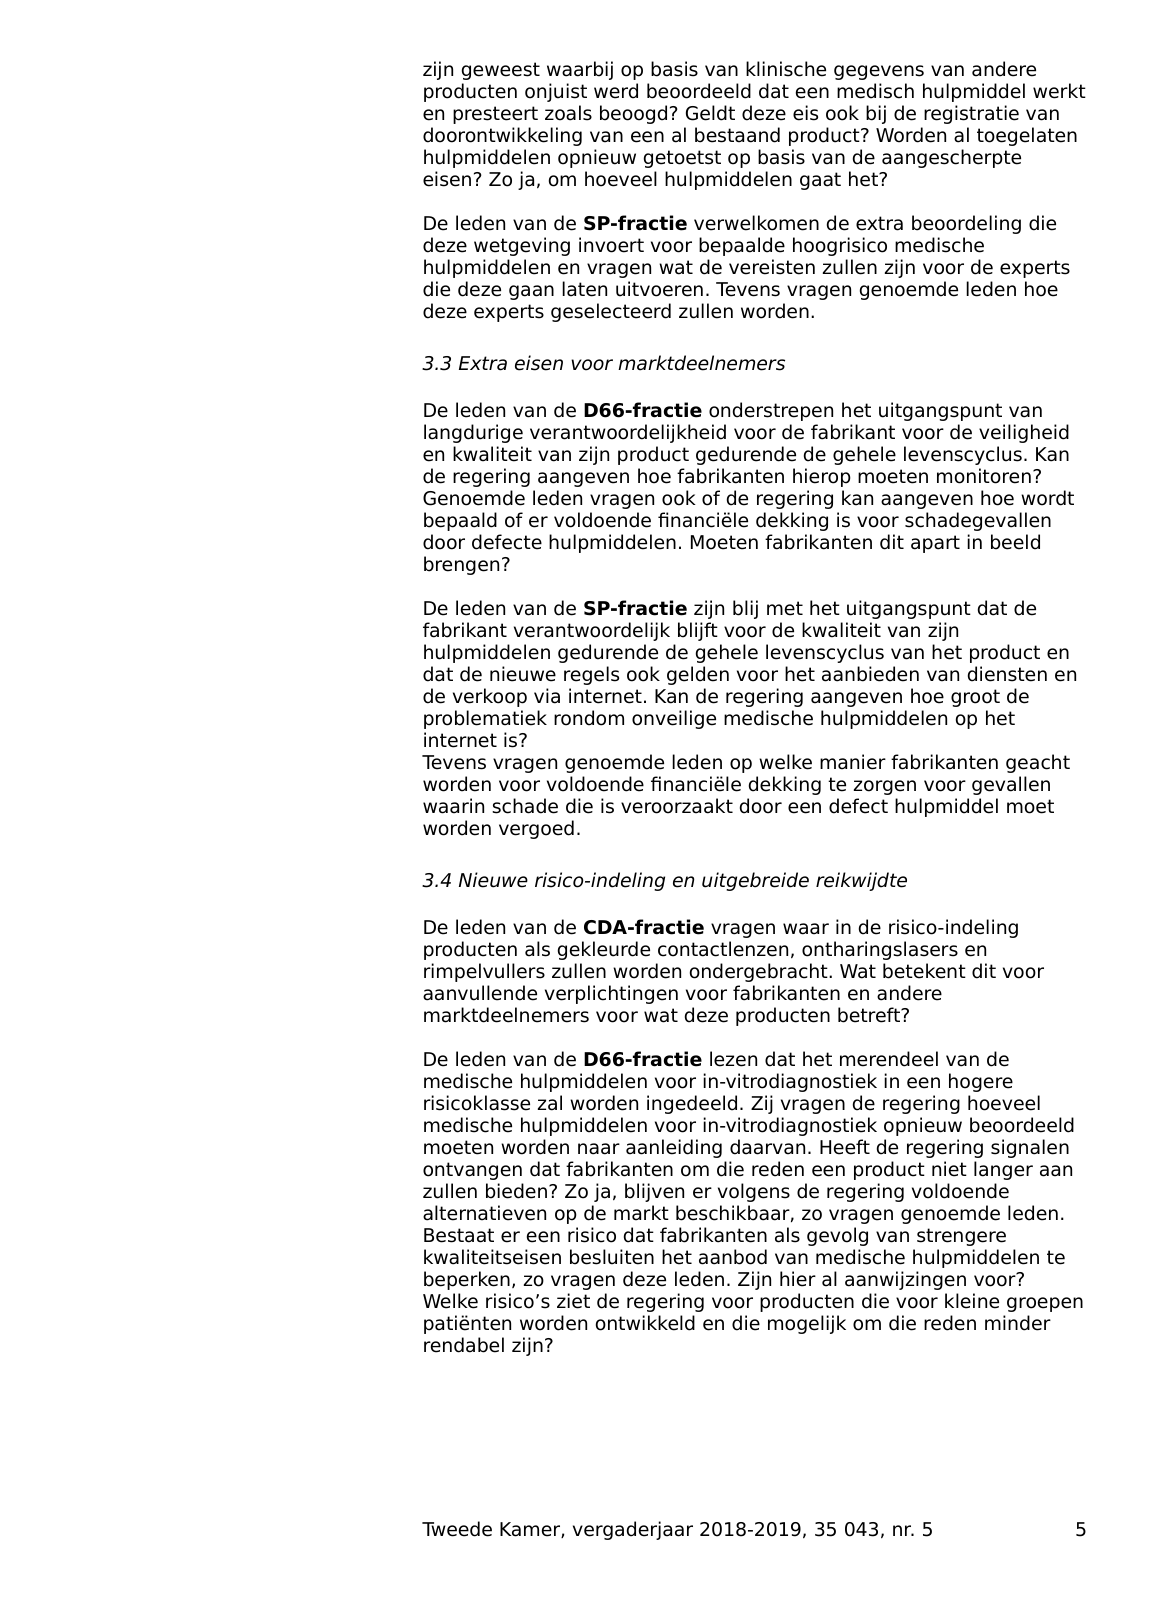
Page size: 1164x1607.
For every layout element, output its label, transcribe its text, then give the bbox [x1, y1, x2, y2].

subtitle 3.3 Extra eisen voor marktdeelnemers [422, 353, 1087, 375]
subtitle 3.4 Nieuwe risico-indeling en uitgebreide reikwijdte [422, 870, 1087, 892]
text De leden van de SP-fractie verwelkomen de extra beoordeling die deze wetgeving invoert voor bepaalde hoogrisico medische hulpmiddelen en vragen wat de vereisten zullen zijn voor de experts die deze gaan laten uitvoeren. Tevens vragen genoemde leden hoe deze experts geselecteerd zullen worden. [422, 213, 1087, 323]
text zijn geweest waarbij op basis van klinische gegevens van andere producten onjuist werd beoordeeld dat een medisch hulpmiddel werkt en presteert zoals beoogd? Geldt deze eis ook bij de registratie van doorontwikkeling van een al bestaand product? Worden al toegelaten hulpmiddelen opnieuw getoetst op basis van de aangescherpte eisen? Zo ja, om hoeveel hulpmiddelen gaat het? [422, 59, 1087, 191]
text De leden van de D66-fractie onderstrepen het uitgangspunt van langdurige verantwoordelijkheid voor de fabrikant voor de veiligheid en kwaliteit van zijn product gedurende de gehele levenscyclus. Kan de regering aangeven hoe fabrikanten hierop moeten monitoren? Genoemde leden vragen ook of de regering kan aangeven hoe wordt bepaald of er voldoende financiële dekking is voor schadegevallen door defecte hulpmiddelen. Moeten fabrikanten dit apart in beeld brengen? [422, 400, 1087, 576]
text De leden van de D66-fractie lezen dat het merendeel van de medische hulpmiddelen voor in-vitrodiagnostiek in een hogere risicoklasse zal worden ingedeeld. Zij vragen de regering hoeveel medische hulpmiddelen voor in-vitrodiagnostiek opnieuw beoordeeld moeten worden naar aanleiding daarvan. Heeft de regering signalen ontvangen dat fabrikanten om die reden een product niet langer aan zullen bieden? Zo ja, blijven er volgens de regering voldoende alternatieven op de markt beschikbaar, zo vragen genoemde leden. [422, 1049, 1087, 1225]
text Bestaat er een risico dat fabrikanten als gevolg van strengere kwaliteitseisen besluiten het aanbod van medische hulpmiddelen te beperken, zo vragen deze leden. Zijn hier al aanwijzingen voor? Welke risico’s ziet de regering voor producten die voor kleine groepen patiënten worden ontwikkeld en die mogelijk om die reden minder rendabel zijn? [422, 1225, 1087, 1357]
text De leden van de SP-fractie zijn blij met het uitgangspunt dat de fabrikant verantwoordelijk blijft voor de kwaliteit van zijn hulpmiddelen gedurende de gehele levenscyclus van het product en dat de nieuwe regels ook gelden voor het aanbieden van diensten en de verkoop via internet. Kan de regering aangeven hoe groot de problematiek rondom onveilige medische hulpmiddelen op het internet is? [422, 598, 1087, 752]
text De leden van de CDA-fractie vragen waar in de risico-indeling producten als gekleurde contactlenzen, ontharingslasers en rimpelvullers zullen worden ondergebracht. Wat betekent dit voor aanvullende verplichtingen voor fabrikanten en andere marktdeelnemers voor wat deze producten betreft? [422, 917, 1087, 1027]
text Tevens vragen genoemde leden op welke manier fabrikanten geacht worden voor voldoende financiële dekking te zorgen voor gevallen waarin schade die is veroorzaakt door een defect hulpmiddel moet worden vergoed. [422, 752, 1087, 840]
